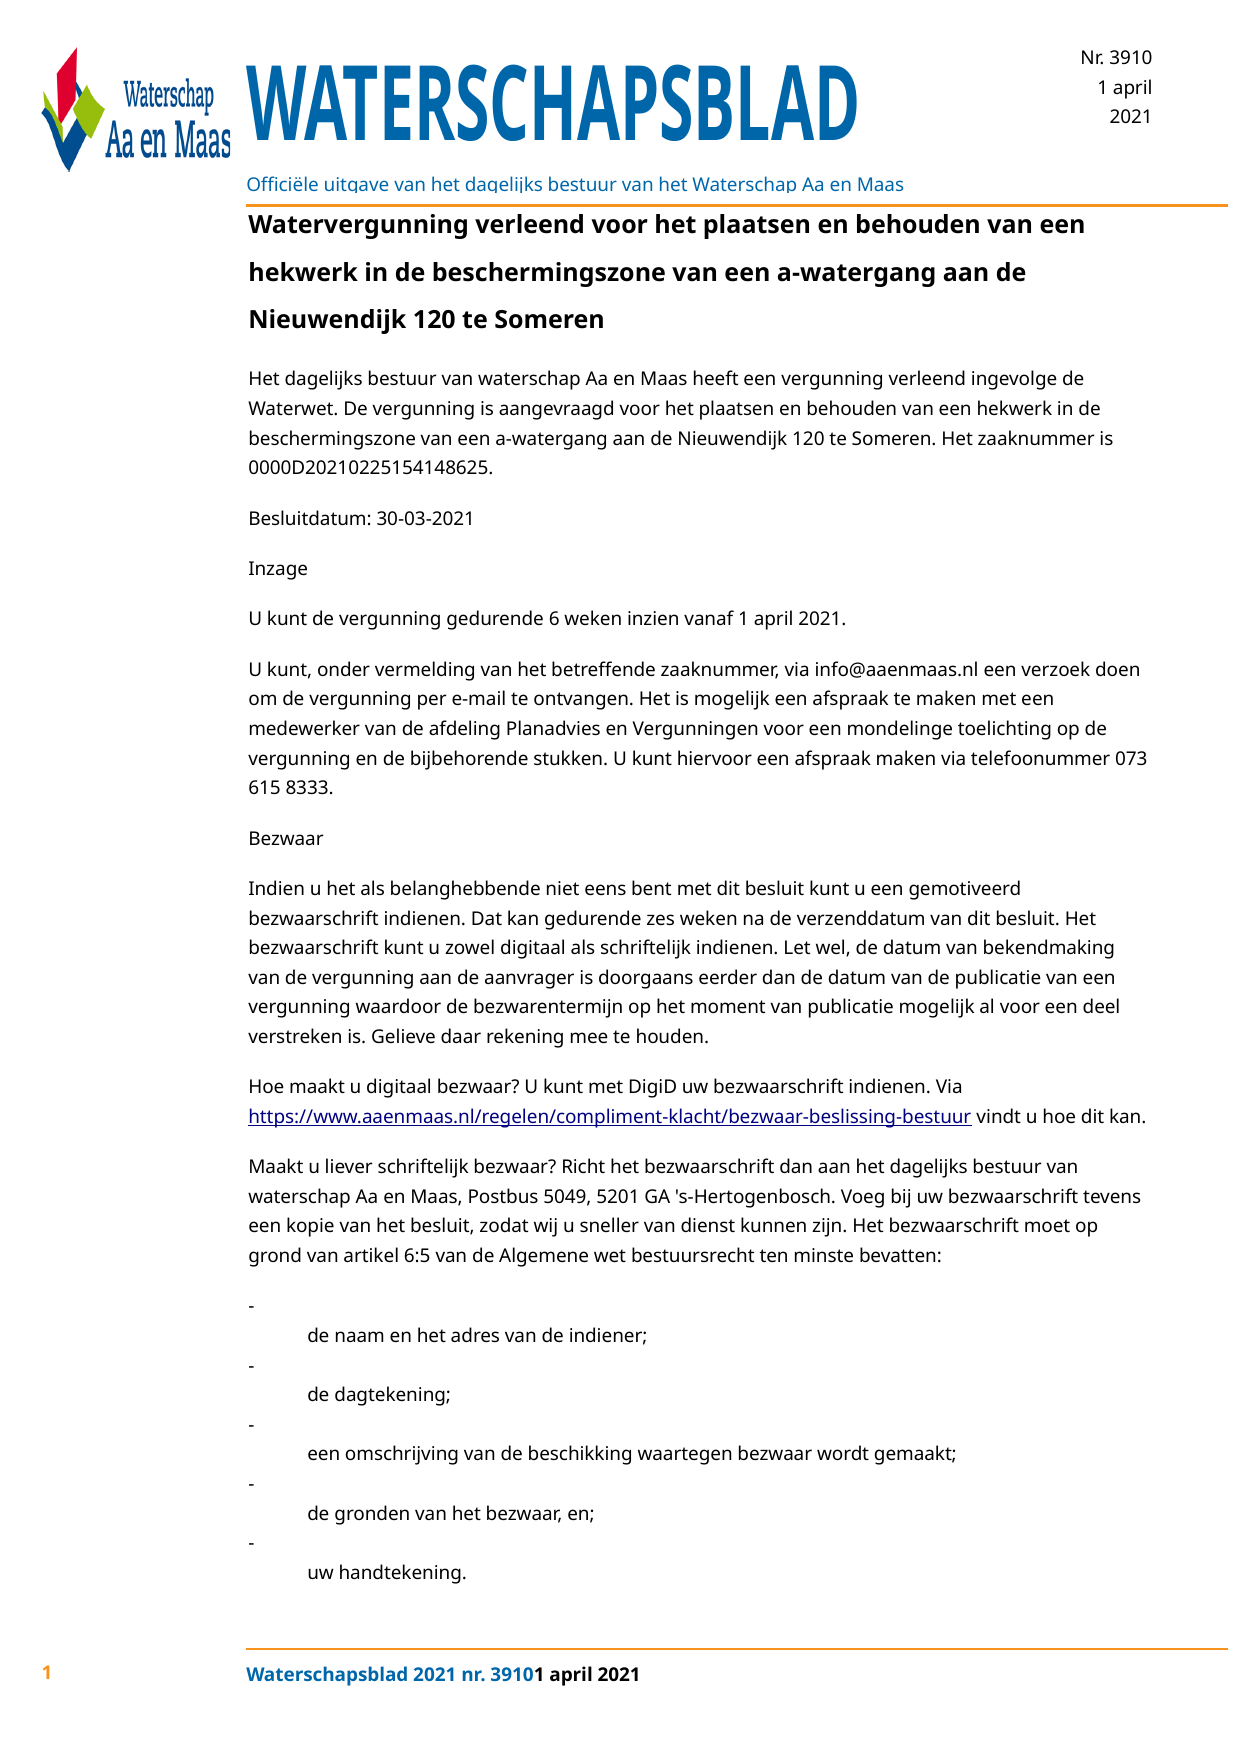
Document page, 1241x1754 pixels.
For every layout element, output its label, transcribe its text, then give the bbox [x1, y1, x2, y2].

picture [41, 47, 231, 172]
text Maakt u liever schriftelijk bezwaar? Richt het bezwaarschrift dan aan het dagelijks bestuur van waterschap Aa en Maas, Postbus 5049, 5201 GA 's-Hertogenbosch. Voeg bij uw bezwaarschrift tevens een kopie van het besluit, zodat wij u sneller van dienst kunnen zijn. Het bezwaarschrift moet op grond van artikel 6:5 van de Algemene wet bestuursrecht ten minste bevatten: [248, 1153, 1152, 1268]
list de gronden van het bezwaar, en; [248, 1500, 1152, 1525]
text Bezwaar [248, 825, 1152, 850]
text Indien u het als belanghebbende niet eens bent met dit besluit kunt u een gemotiveerd bezwaarschrift indienen. Dat kan gedurende zes weken na de verzenddatum van dit besluit. Het bezwaarschrift kunt u zowel digitaal als schriftelijk indienen. Let wel, de datum van bekendmaking van de vergunning aan de aanvrager is doorgaans eerder dan de datum van de publicatie van een vergunning waardoor de bezwarentermijn op het moment van publicatie mogelijk al voor een deel verstreken is. Gelieve daar rekening mee te houden. [248, 875, 1152, 1049]
text Hoe maakt u digitaal bezwaar? U kunt met DigiD uw bezwaarschrift indienen. Via https://www.aaenmaas.nl/regelen/compliment-klacht/bezwaar-beslissing-bestuur vindt u hoe dit kan. [248, 1073, 1152, 1129]
list uw handtekening. [248, 1559, 1152, 1584]
text Watervergunning verleend voor het plaatsen en behouden van een hekwerk in de beschermingszone van een a-watergang aan de Nieuwendijk 120 te Someren [248, 207, 1152, 336]
text Het dagelijks bestuur van waterschap Aa en Maas heeft een vergunning verleend ingevolge de Waterwet. De vergunning is aangevraagd voor het plaatsen en behouden van een hekwerk in de beschermingszone van een a-watergang aan de Nieuwendijk 120 te Someren. Het zaaknummer is 0000D20210225154148625. [248, 366, 1152, 480]
text Inzage [248, 555, 1152, 581]
list de naam en het adres van de indiener; [248, 1322, 1152, 1348]
list de dagtekening; [248, 1381, 1152, 1407]
text U kunt de vergunning gedurende 6 weken inzien vanaf 1 april 2021. [248, 606, 1152, 631]
text U kunt, onder vermelding van het betreffende zaaknummer, via info@aaenmaas.nl een verzoek doen om de vergunning per e-mail te ontvangen. Het is mogelijk een afspraak te maken met een medewerker van de afdeling Planadvies en Vergunningen voor een mondelinge toelichting op de vergunning en de bijbehorende stukken. U kunt hiervoor een afspraak maken via telefoonummer 073 615 8333. [248, 656, 1152, 800]
list een omschrijving van de beschikking waartegen bezwaar wordt gemaakt; [248, 1441, 1152, 1466]
text Besluitdatum: 30-03-2021 [248, 505, 1152, 530]
